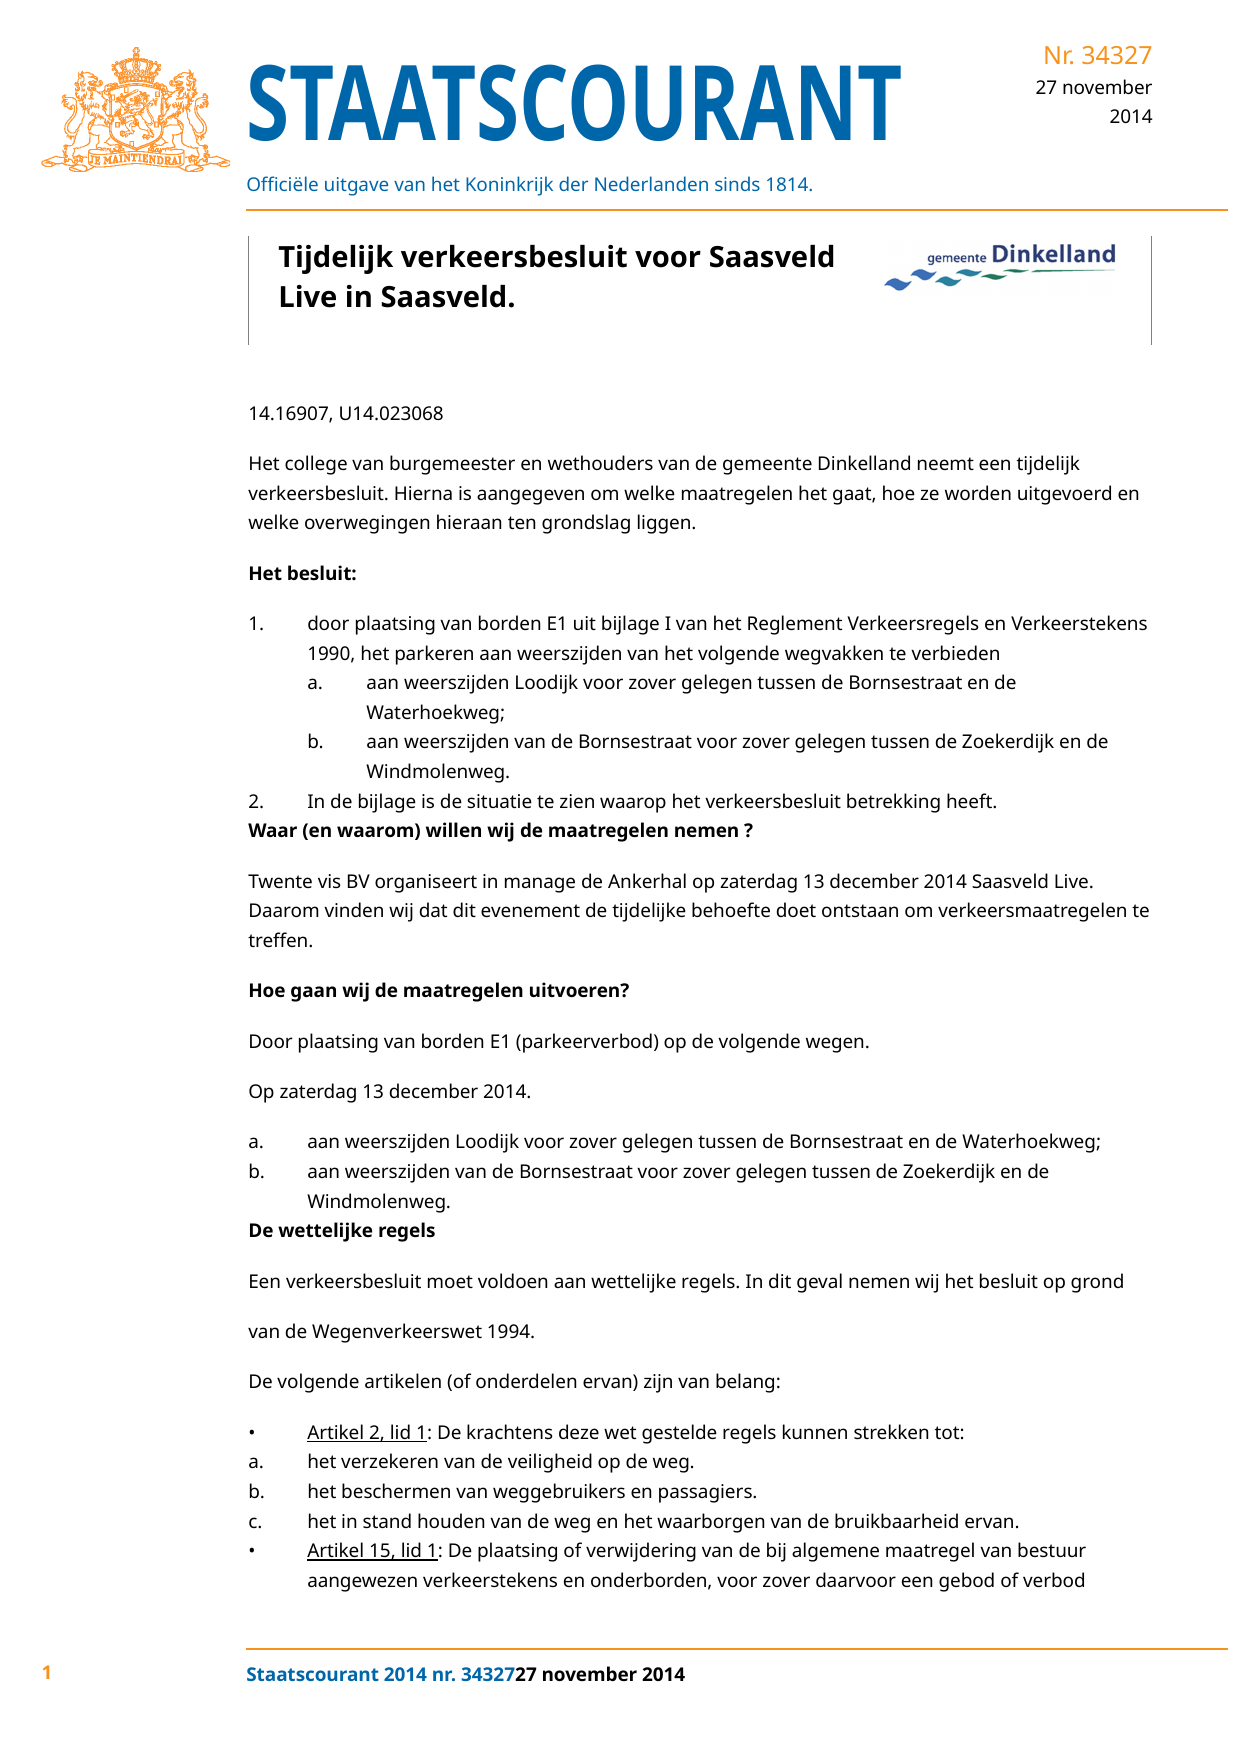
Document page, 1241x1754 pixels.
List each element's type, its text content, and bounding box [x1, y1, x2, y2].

text 14.16907, U14.023068 [248, 400, 1152, 426]
list Artikel 15, lid 1: De plaatsing of verwijdering van de bij algemene maatregel van bestuur aangewezen verkeerstekens en onderborden, voor zover daarvoor een gebod of verbod [248, 1537, 1152, 1593]
picture [41, 47, 231, 172]
table_header Tijdelijk verkeersbesluit voor Saasveld Live in Saasveld. [249, 236, 850, 345]
text De volgende artikelen (of onderdelen ervan) zijn van belang: [248, 1369, 1152, 1394]
text Het besluit: [248, 560, 1152, 586]
list aan weerszijden van de Bornsestraat voor zover gelegen tussen de Zoekerdijk en de Windmolenweg. [307, 729, 1152, 784]
list Artikel 2, lid 1: De krachtens deze wet gestelde regels kunnen strekken tot: [248, 1419, 1152, 1445]
list het beschermen van weggebruikers en passagiers. [248, 1478, 1152, 1504]
text Hoe gaan wij de maatregelen uitvoeren? [248, 977, 1152, 1003]
list het in stand houden van de weg en het waarborgen van de bruikbaarheid ervan. [248, 1508, 1152, 1534]
text De wettelijke regels [248, 1217, 1152, 1243]
list door plaatsing van borden E1 uit bijlage I van het Reglement Verkeersregels en Verkeerstekens 1990, het parkeren aan weerszijden van het volgende wegvakken te verbieden [248, 610, 1152, 666]
text van de Wegenverkeerswet 1994. [248, 1318, 1152, 1344]
list het verzekeren van de veiligheid op de weg. [248, 1449, 1152, 1474]
text Waar (en waarom) willen wij de maatregelen nemen ? [248, 817, 1152, 843]
table_header [850, 236, 1151, 345]
text Op zaterdag 13 december 2014. [248, 1078, 1152, 1104]
list aan weerszijden Loodijk voor zover gelegen tussen de Bornsestraat en de Waterhoekweg; [248, 1129, 1152, 1154]
picture [882, 236, 1119, 296]
text Een verkeersbesluit moet voldoen aan wettelijke regels. In dit geval nemen wij het besluit op grond [248, 1268, 1152, 1294]
list aan weerszijden van de Bornsestraat voor zover gelegen tussen de Zoekerdijk en de Windmolenweg. [248, 1158, 1152, 1214]
list In de bijlage is de situatie te zien waarop het verkeersbesluit betrekking heeft. [248, 788, 1152, 814]
text Het college van burgemeester en wethouders van de gemeente Dinkelland neemt een tijdelijk verkeersbesluit. Hierna is aangegeven om welke maatregelen het gaat, hoe ze worden uitgevoerd en welke overwegingen hieraan ten grondslag liggen. [248, 450, 1152, 535]
list aan weerszijden Loodijk voor zover gelegen tussen de Bornsestraat en de Waterhoekweg; [307, 669, 1152, 725]
text Twente vis BV organiseert in manage de Ankerhal op zaterdag 13 december 2014 Saasveld Live. Daarom vinden wij dat dit evenement de tijdelijke behoefte doet ontstaan om verkeersmaatregelen te treffen. [248, 868, 1152, 953]
text Door plaatsing van borden E1 (parkeerverbod) op de volgende wegen. [248, 1028, 1152, 1054]
